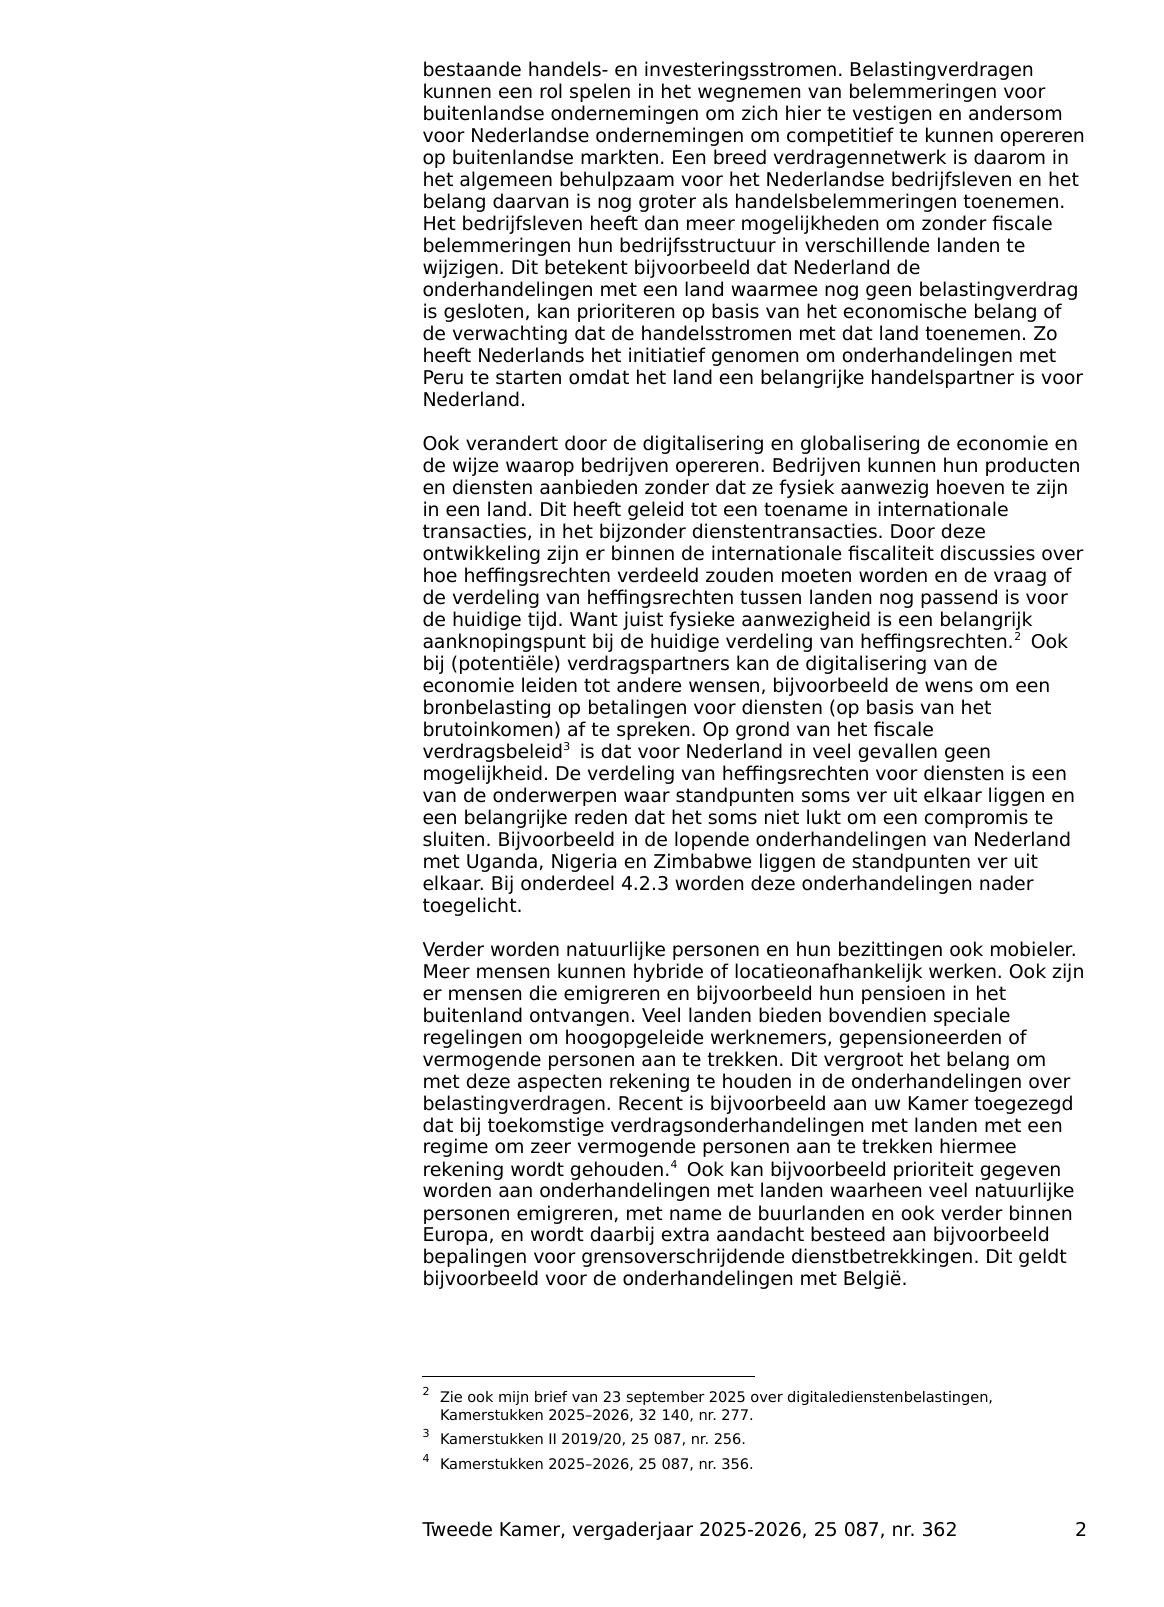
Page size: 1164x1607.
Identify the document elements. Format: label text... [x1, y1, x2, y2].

text Verder worden natuurlijke personen en hun bezittingen ook mobieler. Meer mensen kunnen hybride of locatieonafhankelijk werken. Ook zijn er mensen die emigreren en bijvoorbeeld hun pensioen in het buitenland ontvangen. Veel landen bieden bovendien speciale regelingen om hoogopgeleide werknemers, gepensioneerden of vermogende personen aan te trekken. Dit vergroot het belang om met deze aspecten rekening te houden in de onderhandelingen over belastingverdragen. Recent is bijvoorbeeld aan uw Kamer toegezegd dat bij toekomstige verdragsonderhandelingen met landen met een regime om zeer vermogende personen aan te trekken hiermee rekening wordt gehouden. Ook kan bijvoorbeeld prioriteit gegeven worden aan onderhandelingen met landen waarheen veel natuurlijke personen emigreren, met name de buurlanden en ook verder binnen Europa, en wordt daarbij extra aandacht besteed aan bijvoorbeeld bepalingen voor grensoverschrijdende dienstbetrekkingen. Dit geldt bijvoorbeeld voor de onderhandelingen met België. [422, 939, 1087, 1290]
text bestaande handels- en investeringsstromen. Belastingverdragen kunnen een rol spelen in het wegnemen van belemmeringen voor buitenlandse ondernemingen om zich hier te vestigen en andersom voor Nederlandse ondernemingen om competitief te kunnen opereren op buitenlandse markten. Een breed verdragennetwerk is daarom in het algemeen behulpzaam voor het Nederlandse bedrijfsleven en het belang daarvan is nog groter als handelsbelemmeringen toenemen. Het bedrijfsleven heeft dan meer mogelijkheden om zonder fiscale belemmeringen hun bedrijfsstructuur in verschillende landen te wijzigen. Dit betekent bijvoorbeeld dat Nederland de onderhandelingen met een land waarmee nog geen belastingverdrag is gesloten, kan prioriteren op basis van het economische belang of de verwachting dat de handelsstromen met dat land toenemen. Zo heeft Nederlands het initiatief genomen om onderhandelingen met Peru te starten omdat het land een belangrijke handelspartner is voor Nederland. [422, 59, 1087, 411]
text Ook verandert door de digitalisering en globalisering de economie en de wijze waarop bedrijven opereren. Bedrijven kunnen hun producten en diensten aanbieden zonder dat ze fysiek aanwezig hoeven te zijn in een land. Dit heeft geleid tot een toename in internationale transacties, in het bijzonder dienstentransacties. Door deze ontwikkeling zijn er binnen de internationale fiscaliteit discussies over hoe heffingsrechten verdeeld zouden moeten worden en de vraag of de verdeling van heffingsrechten tussen landen nog passend is voor de huidige tijd. Want juist fysieke aanwezigheid is een belangrijk aanknopingspunt bij de huidige verdeling van heffingsrechten. Ook bij (potentiële) verdragspartners kan de digitalisering van de economie leiden tot andere wensen, bijvoorbeeld de wens om een bronbelasting op betalingen voor diensten (op basis van het brutoinkomen) af te spreken. Op grond van het fiscale verdragsbeleid is dat voor Nederland in veel gevallen geen mogelijkheid. De verdeling van heffingsrechten voor diensten is een van de onderwerpen waar standpunten soms ver uit elkaar liggen en een belangrijke reden dat het soms niet lukt om een compromis te sluiten. Bijvoorbeeld in de lopende onderhandelingen van Nederland met Uganda, Nigeria en Zimbabwe liggen de standpunten ver uit elkaar. Bij onderdeel 4.2.3 worden deze onderhandelingen nader toegelicht. [422, 433, 1087, 916]
text Kamerstukken 2025–2026, 25 087, nr. 356. [422, 1452, 1087, 1474]
text Kamerstukken II 2019/20, 25 087, nr. 256. [422, 1427, 1087, 1449]
text Zie ook mijn brief van 23 september 2025 over digitaledienstenbelastingen, Kamerstukken 2025–2026, 32 140, nr. 277. [422, 1385, 1087, 1424]
